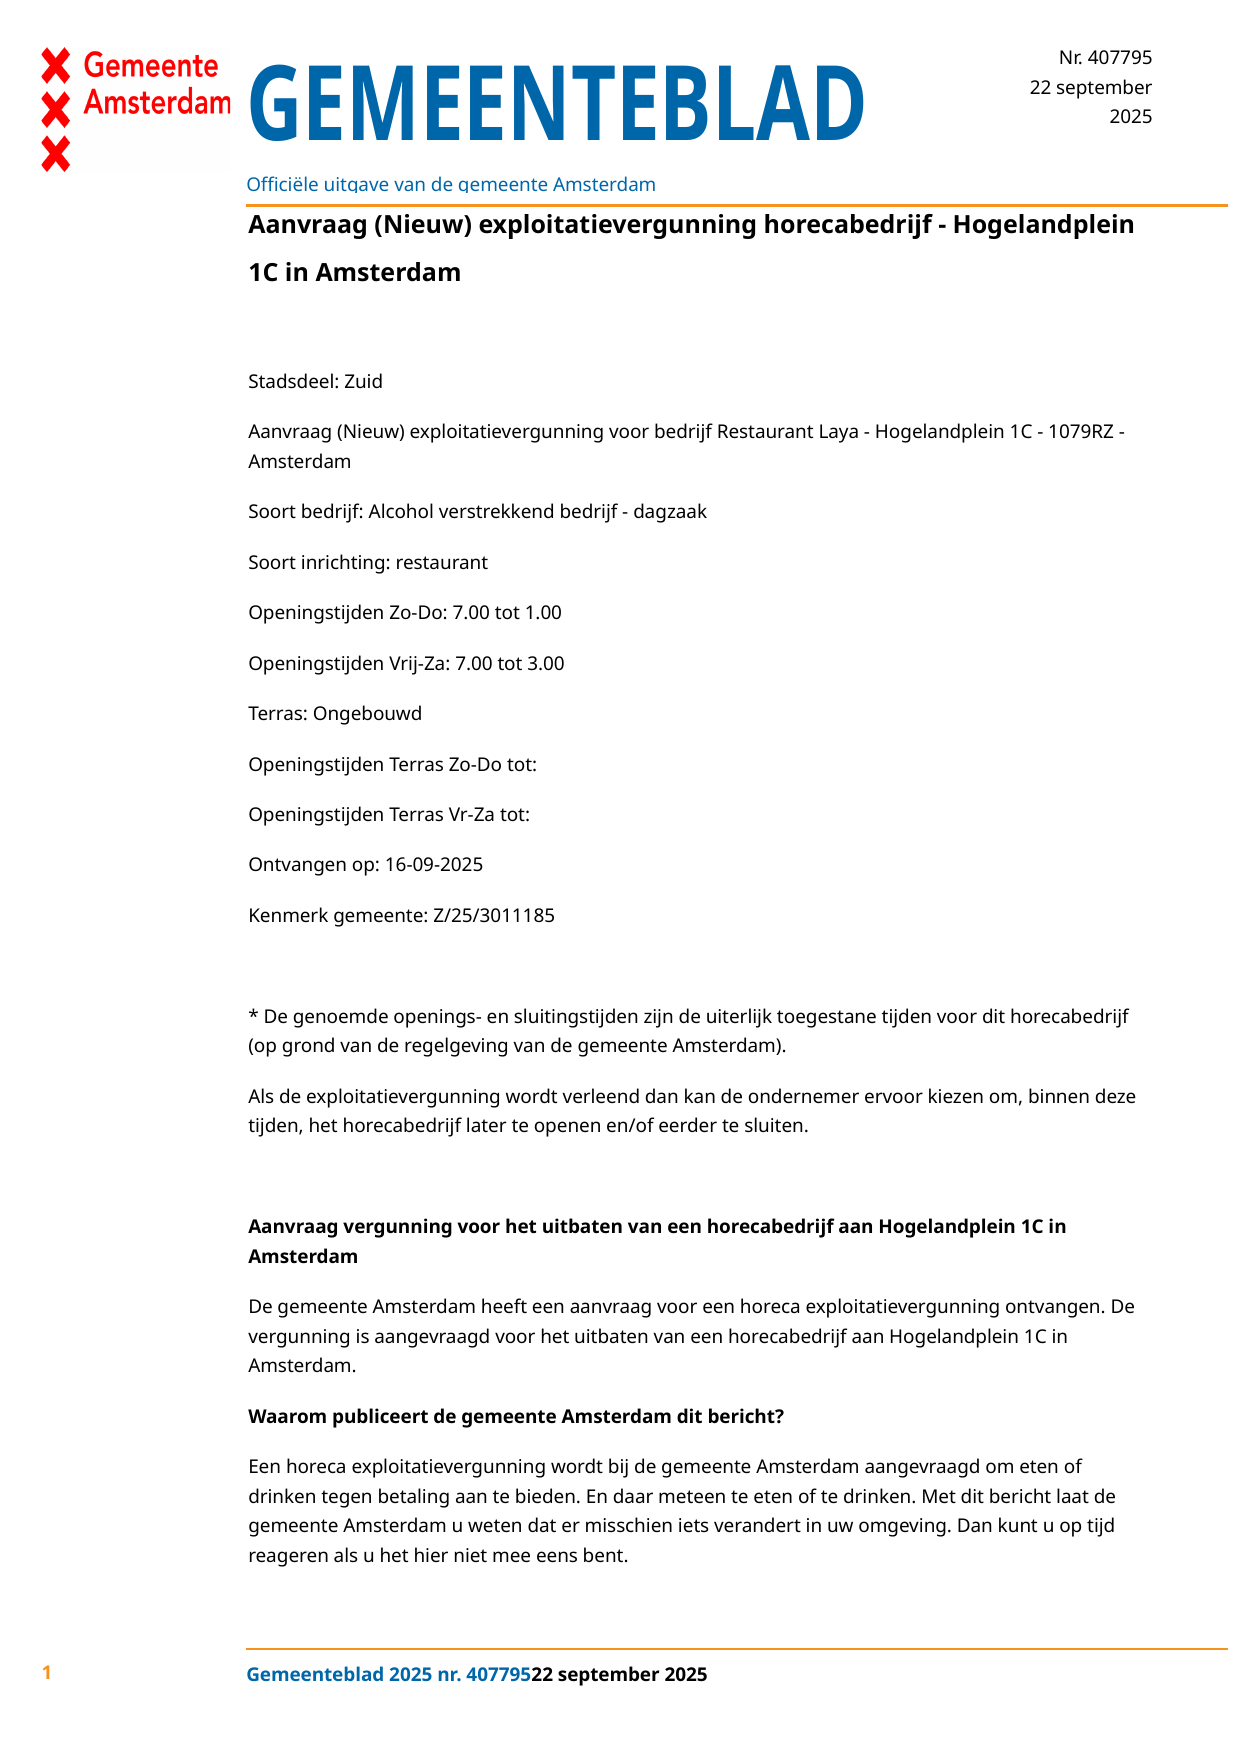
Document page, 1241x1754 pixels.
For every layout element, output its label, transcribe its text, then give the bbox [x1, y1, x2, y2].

text Soort bedrijf: Alcohol verstrekkend bedrijf - dagzaak [248, 499, 1152, 524]
picture [41, 47, 231, 172]
text Aanvraag (Nieuw) exploitatievergunning voor bedrijf Restaurant Laya - Hogelandplein 1C - 1079RZ - Amsterdam [248, 419, 1152, 474]
text Soort inrichting: restaurant [248, 549, 1152, 575]
text Terras: Ongebouwd [248, 700, 1152, 726]
text Openingstijden Vrij-Za: 7.00 tot 3.00 [248, 650, 1152, 676]
text Een horeca exploitatievergunning wordt bij de gemeente Amsterdam aangevraagd om eten of drinken tegen betaling aan te bieden. En daar meteen te eten of te drinken. Met dit bericht laat de gemeente Amsterdam u weten dat er misschien iets verandert in uw omgeving. Dan kunt u op tijd reageren als u het hier niet mee eens bent. [248, 1453, 1152, 1568]
text Stadsdeel: Zuid [248, 368, 1152, 394]
text Openingstijden Zo-Do: 7.00 tot 1.00 [248, 599, 1152, 625]
text Als de exploitatievergunning wordt verleend dan kan de ondernemer ervoor kiezen om, binnen deze tijden, het horecabedrijf later te openen en/of eerder te sluiten. [248, 1083, 1152, 1138]
text Kenmerk gemeente: Z/25/3011185 [248, 902, 1152, 928]
text Openingstijden Terras Vr-Za tot: [248, 801, 1152, 827]
text Aanvraag (Nieuw) exploitatievergunning horecabedrijf - Hogelandplein 1C in Amsterdam [248, 207, 1152, 288]
text Ontvangen op: 16-09-2025 [248, 852, 1152, 877]
text Waarom publiceert de gemeente Amsterdam dit bericht? [248, 1403, 1152, 1429]
text * De genoemde openings- en sluitingstijden zijn de uiterlijk toegestane tijden voor dit horecabedrijf (op grond van de regelgeving van de gemeente Amsterdam). [248, 1003, 1152, 1058]
text Aanvraag vergunning voor het uitbaten van een horecabedrijf aan Hogelandplein 1C in Amsterdam [248, 1213, 1152, 1269]
text Openingstijden Terras Zo-Do tot: [248, 751, 1152, 777]
text De gemeente Amsterdam heeft een aanvraag voor een horeca exploitatievergunning ontvangen. De vergunning is aangevraagd voor het uitbaten van een horecabedrijf aan Hogelandplein 1C in Amsterdam. [248, 1293, 1152, 1378]
